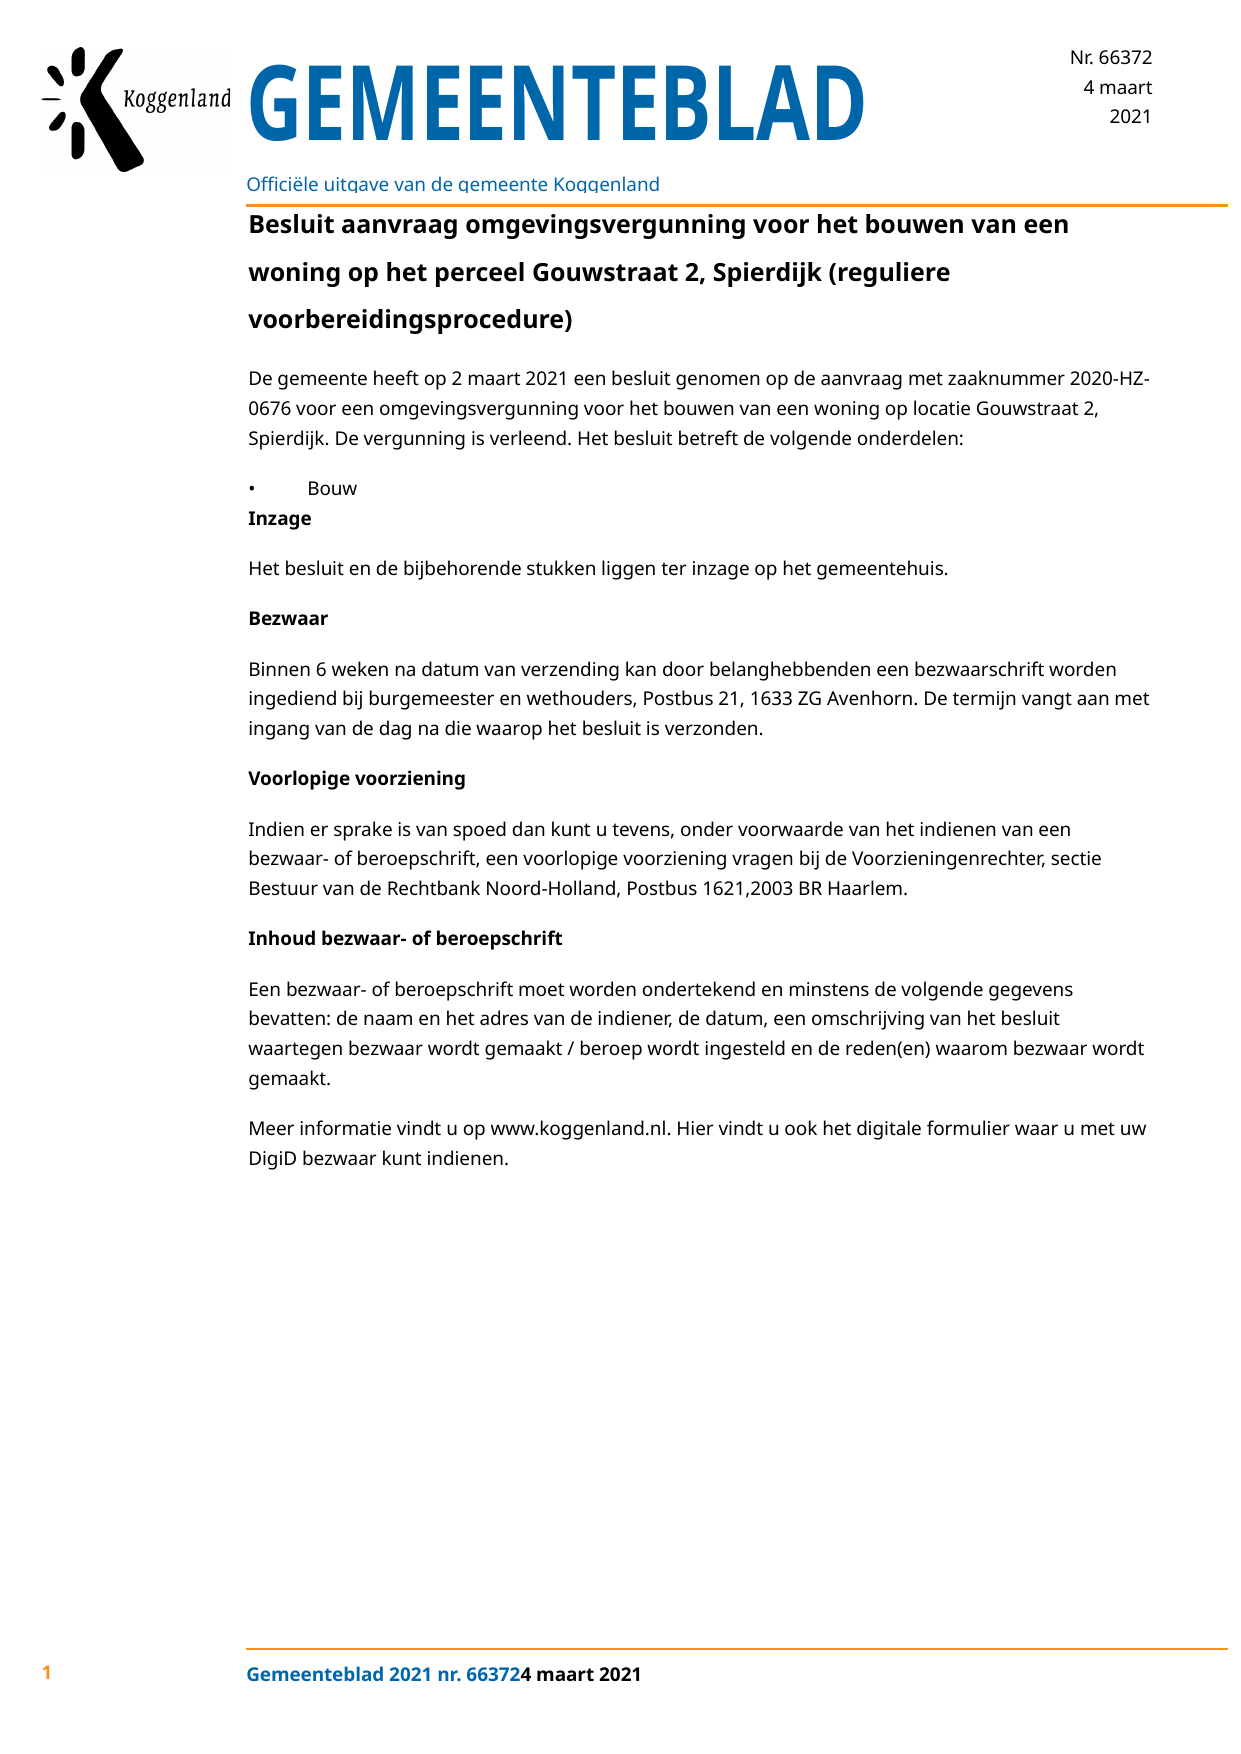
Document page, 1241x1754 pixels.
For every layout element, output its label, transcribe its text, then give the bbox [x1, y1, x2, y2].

text Indien er sprake is van spoed dan kunt u tevens, onder voorwaarde van het indienen van een bezwaar- of beroepschrift, een voorlopige voorziening vragen bij de Voorzieningenrechter, sectie Bestuur van de Rechtbank Noord-Holland, Postbus 1621,2003 BR Haarlem. [248, 816, 1152, 901]
text Inhoud bezwaar- of beroepschrift [248, 926, 1152, 951]
text Bezwaar [248, 606, 1152, 631]
text Het besluit en de bijbehorende stukken liggen ter inzage op het gemeentehuis. [248, 555, 1152, 581]
text Inzage [248, 505, 1152, 530]
text Een bezwaar- of beroepschrift moet worden ondertekend en minstens de volgende gegevens bevatten: de naam en het adres van de indiener, de datum, een omschrijving van het besluit waartegen bezwaar wordt gemaakt / beroep wordt ingesteld en de reden(en) waarom bezwaar wordt gemaakt. [248, 976, 1152, 1090]
list Bouw [248, 475, 1152, 501]
picture [41, 47, 231, 172]
text Meer informatie vindt u op www.koggenland.nl. Hier vindt u ook het digitale formulier waar u met uw DigiD bezwaar kunt indienen. [248, 1115, 1152, 1170]
text De gemeente heeft op 2 maart 2021 een besluit genomen op de aanvraag met zaaknummer 2020-HZ-0676 voor een omgevingsvergunning voor het bouwen van een woning op locatie Gouwstraat 2, Spierdijk. De vergunning is verleend. Het besluit betreft de volgende onderdelen: [248, 366, 1152, 450]
text Besluit aanvraag omgevingsvergunning voor het bouwen van een woning op het perceel Gouwstraat 2, Spierdijk (reguliere voorbereidingsprocedure) [248, 207, 1152, 336]
text Voorlopige voorziening [248, 766, 1152, 791]
text Binnen 6 weken na datum van verzending kan door belanghebbenden een bezwaarschrift worden ingediend bij burgemeester en wethouders, Postbus 21, 1633 ZG Avenhorn. De termijn vangt aan met ingang van de dag na die waarop het besluit is verzonden. [248, 656, 1152, 741]
